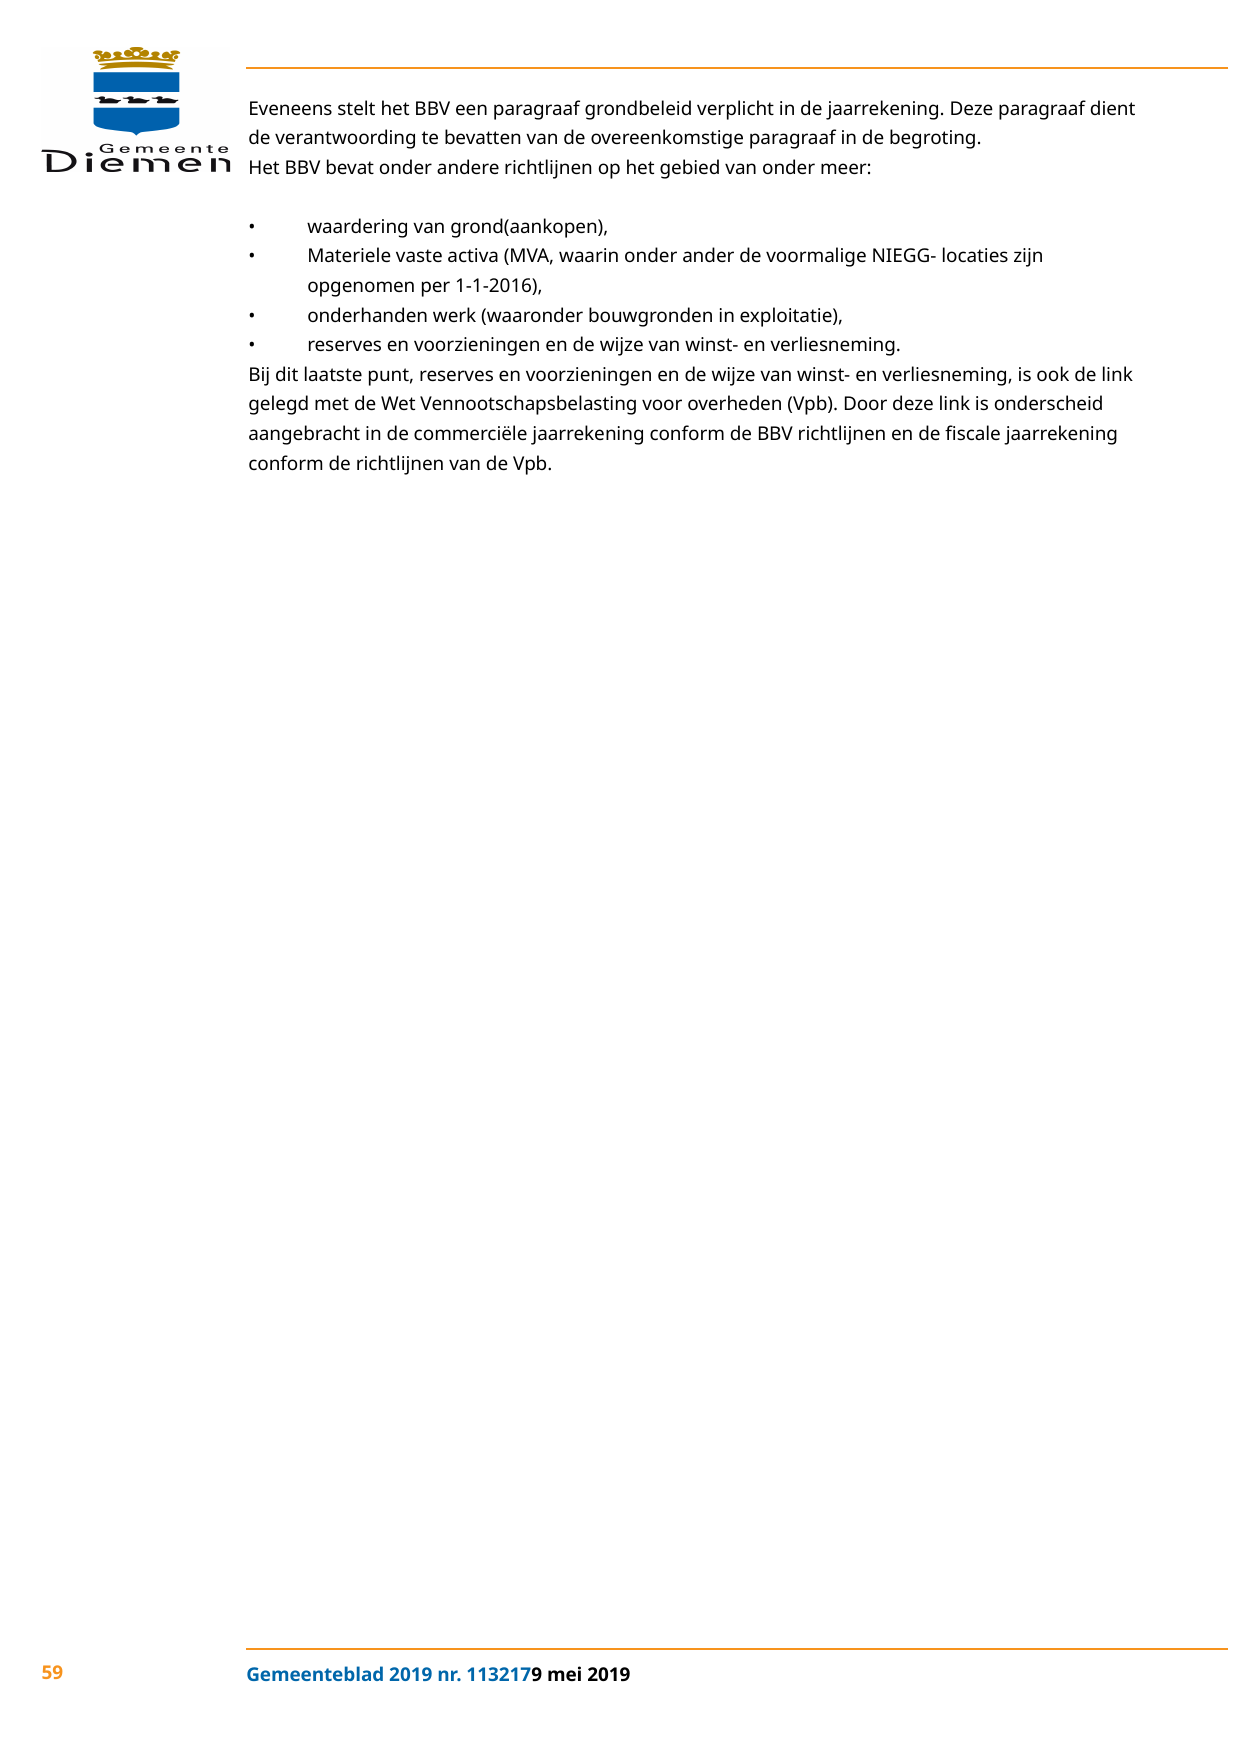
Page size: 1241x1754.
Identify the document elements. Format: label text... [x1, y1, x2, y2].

list reserves en voorzieningen en de wijze van winst- en verliesneming. [248, 331, 1152, 357]
picture [41, 47, 231, 172]
list Materiele vaste activa (MVA, waarin onder ander de voormalige NIEGG- locaties zijn opgenomen per 1-1-2016), [248, 243, 1152, 298]
text Het BBV bevat onder andere richtlijnen op het gebied van onder meer: [248, 154, 1152, 180]
list onderhanden werk (waaronder bouwgronden in exploitatie), [248, 302, 1152, 328]
text Bij dit laatste punt, reserves en voorzieningen en de wijze van winst- en verliesneming, is ook de link gelegd met de Wet Vennootschapsbelasting voor overheden (Vpb). Door deze link is onderscheid aangebracht in de commerciële jaarrekening conform de BBV richtlijnen en de fiscale jaarrekening conform de richtlijnen van de Vpb. [248, 361, 1152, 476]
list waardering van grond(aankopen), [248, 213, 1152, 239]
text Eveneens stelt het BBV een paragraaf grondbeleid verplicht in de jaarrekening. Deze paragraaf dient de verantwoording te bevatten van de overeenkomstige paragraaf in de begroting. [248, 95, 1152, 150]
